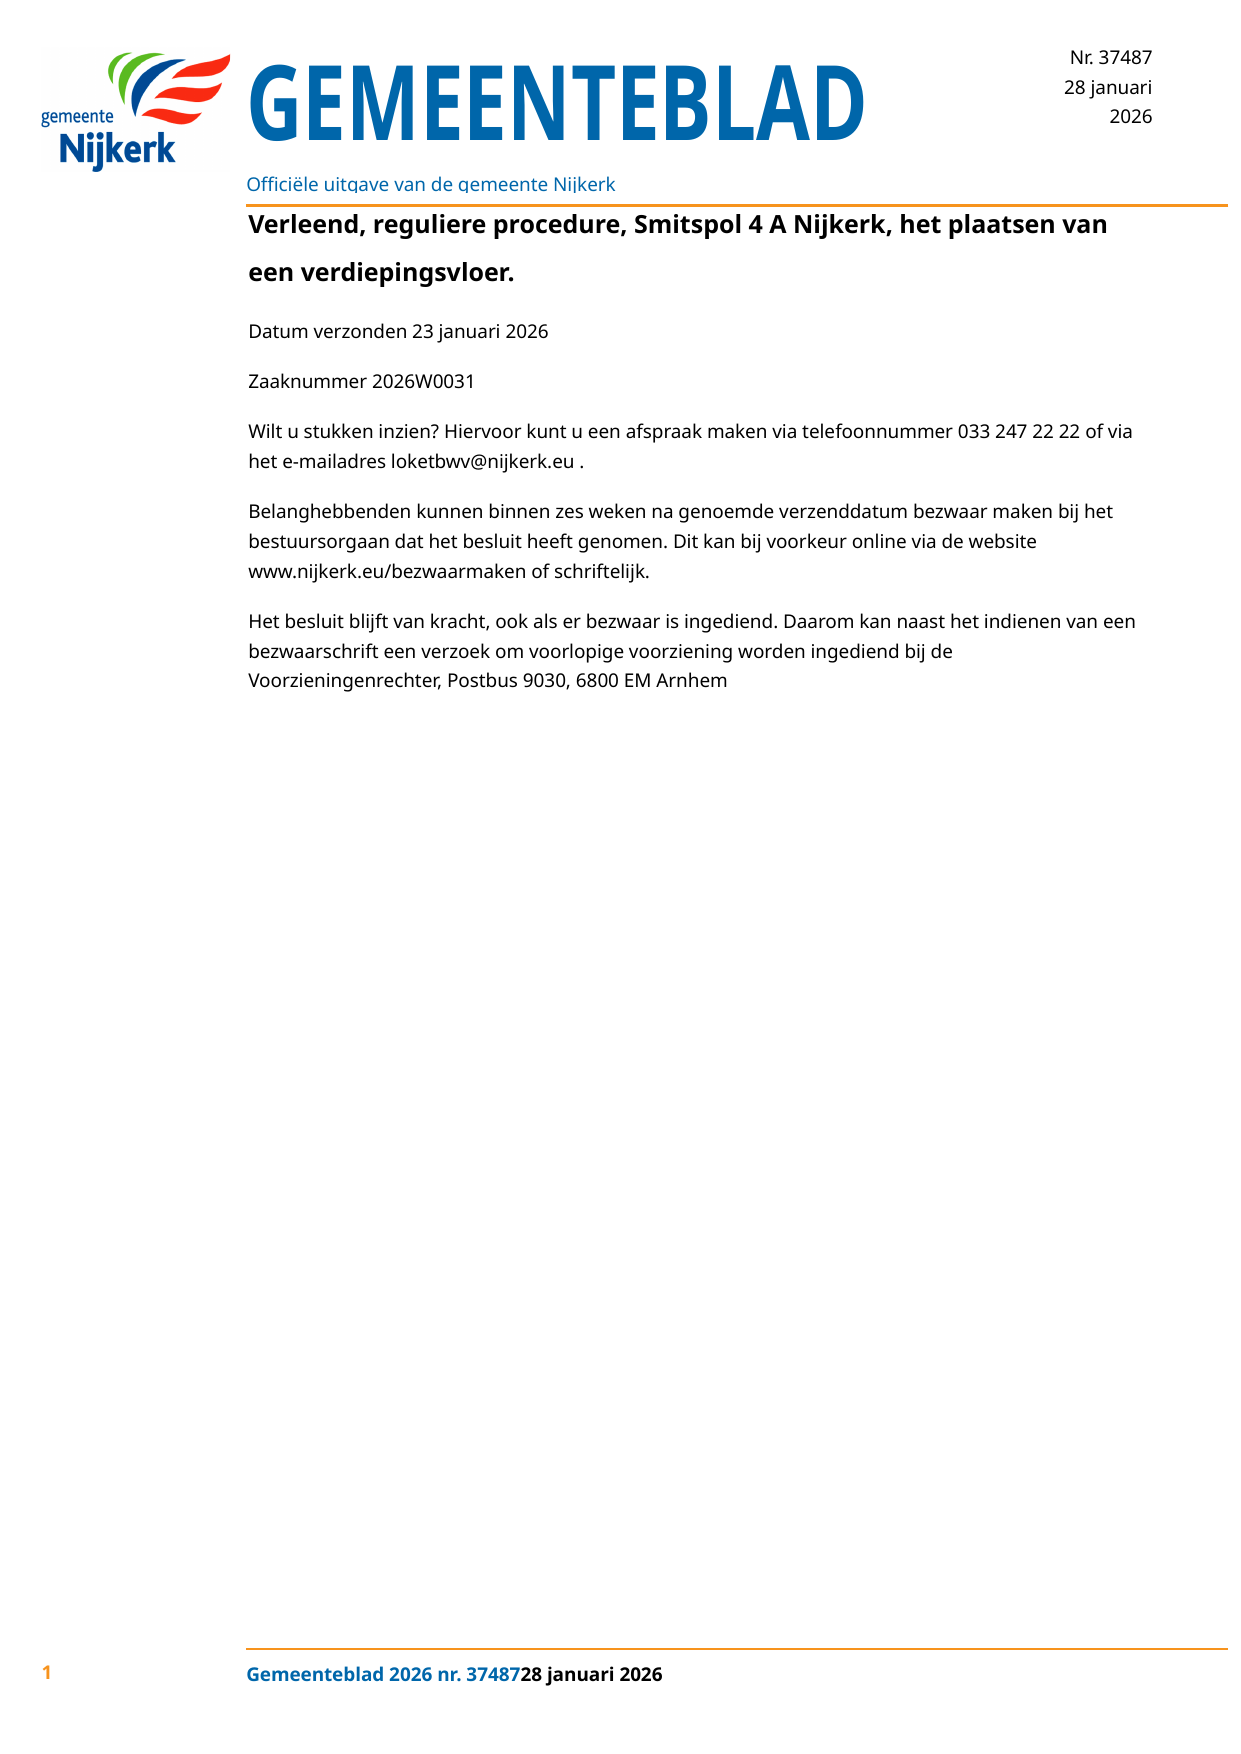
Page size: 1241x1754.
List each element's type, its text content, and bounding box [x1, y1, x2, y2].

text Zaaknummer 2026W0031 [248, 368, 1152, 394]
text Verleend, reguliere procedure, Smitspol 4 A Nijkerk, het plaatsen van een verdiepingsvloer. [248, 207, 1152, 288]
text Wilt u stukken inzien? Hiervoor kunt u een afspraak maken via telefoonnummer 033 247 22 22 of via het e-mailadres loketbwv@nijkerk.eu . [248, 419, 1152, 474]
text Datum verzonden 23 januari 2026 [248, 318, 1152, 344]
text Belanghebbenden kunnen binnen zes weken na genoemde verzenddatum bezwaar maken bij het bestuursorgaan dat het besluit heeft genomen. Dit kan bij voorkeur online via de website www.nijkerk.eu/bezwaarmaken of schriftelijk. [248, 499, 1152, 584]
picture [41, 47, 231, 172]
text Het besluit blijft van kracht, ook als er bezwaar is ingediend. Daarom kan naast het indienen van een bezwaarschrift een verzoek om voorlopige voorziening worden ingediend bij de Voorzieningenrechter, Postbus 9030, 6800 EM Arnhem [248, 608, 1152, 693]
